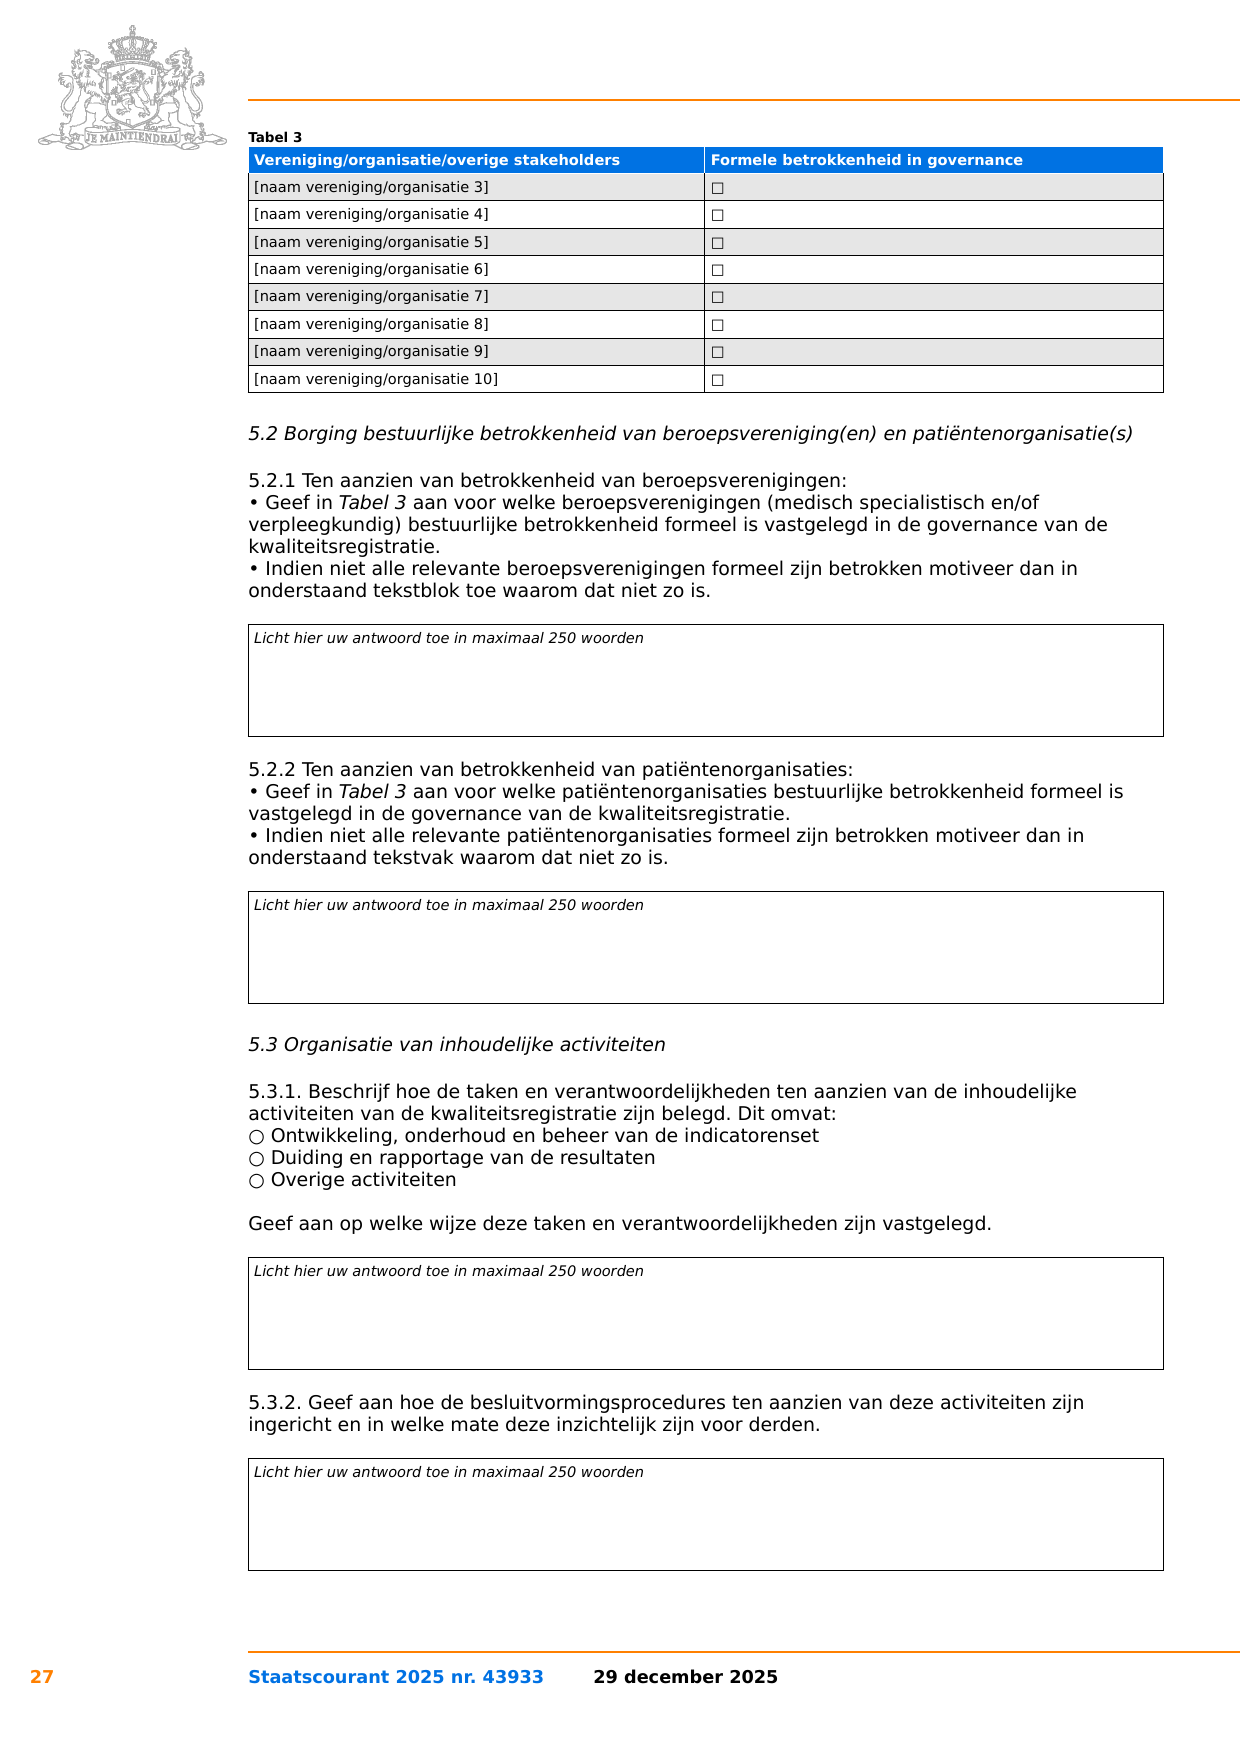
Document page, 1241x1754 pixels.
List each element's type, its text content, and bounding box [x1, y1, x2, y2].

table_cell [249, 1348, 1163, 1369]
text • Geef in Tabel 3 aan voor welke patiëntenorganisaties bestuurlijke betrokkenheid formeel is vastgelegd in de governance van de kwaliteitsregistratie. [248, 781, 1163, 825]
picture [38, 25, 227, 150]
table_cell [249, 948, 1163, 964]
table_cell [249, 965, 1163, 982]
text 5.2.2 Ten aanzien van betrokkenheid van patiëntenorganisaties: [248, 759, 1163, 781]
table_header Licht hier uw antwoord toe in maximaal 250 woorden [249, 625, 1163, 647]
table_cell [249, 715, 1163, 736]
table_cell [249, 681, 1163, 698]
table_cell □ [705, 311, 1163, 337]
text 5.3.1. Beschrijf hoe de taken en verantwoordelijkheden ten aanzien van de inhoudelijke activiteiten van de kwaliteitsregistratie zijn belegd. Dit omvat: [248, 1081, 1163, 1125]
table_header Licht hier uw antwoord toe in maximaal 250 woorden [249, 1459, 1163, 1481]
table_cell Formele betrokkenheid in governance [705, 147, 1163, 173]
subtitle 5.3 Organisatie van inhoudelijke activiteiten [248, 1034, 1163, 1056]
text 5.3.2. Geef aan hoe de besluitvormingsprocedures ten aanzien van deze activiteiten zijn ingericht en in welke mate deze inzichtelijk zijn voor derden. [248, 1392, 1163, 1436]
table_cell [naam vereniging/organisatie 4] [249, 201, 704, 228]
table_cell [249, 698, 1163, 714]
table_cell [naam vereniging/organisatie 6] [249, 256, 704, 283]
text • Indien niet alle relevante beroepsverenigingen formeel zijn betrokken motiveer dan in onderstaand tekstblok toe waarom dat niet zo is. [248, 558, 1163, 602]
subtitle 5.2 Borging bestuurlijke betrokkenheid van beroepsvereniging(en) en patiëntenorganisatie(s) [248, 423, 1163, 445]
table_cell [249, 1280, 1163, 1297]
table_header Licht hier uw antwoord toe in maximaal 250 woorden [249, 1258, 1163, 1279]
table_cell [249, 647, 1163, 664]
table_cell [249, 1515, 1163, 1532]
table_cell [naam vereniging/organisatie 3] [249, 174, 704, 200]
table_cell [249, 1481, 1163, 1498]
table_cell [249, 1314, 1163, 1331]
text ○ Ontwikkeling, onderhoud en beheer van de indicatorenset [248, 1125, 1163, 1147]
table_cell [249, 914, 1163, 931]
table_cell [249, 931, 1163, 948]
table_cell [249, 1331, 1163, 1347]
table_header Tabel 3 [248, 130, 1163, 146]
table_cell □ [705, 366, 1163, 392]
table_cell [249, 664, 1163, 681]
text 5.2.1 Ten aanzien van betrokkenheid van beroepsverenigingen: [248, 470, 1163, 492]
table_cell [249, 982, 1163, 1003]
table_cell [naam vereniging/organisatie 5] [249, 229, 704, 255]
table_cell [249, 1498, 1163, 1514]
table_cell [naam vereniging/organisatie 10] [249, 366, 704, 392]
text • Indien niet alle relevante patiëntenorganisaties formeel zijn betrokken motiveer dan in onderstaand tekstvak waarom dat niet zo is. [248, 825, 1163, 869]
table_cell [249, 1297, 1163, 1313]
table_cell □ [705, 256, 1163, 283]
table_cell Vereniging/organisatie/overige stakeholders [249, 147, 704, 173]
table_cell □ [705, 229, 1163, 255]
table_cell □ [705, 339, 1163, 365]
table_cell [naam vereniging/organisatie 8] [249, 311, 704, 337]
table_cell [naam vereniging/organisatie 7] [249, 284, 704, 310]
table_cell [naam vereniging/organisatie 9] [249, 339, 704, 365]
text ○ Duiding en rapportage van de resultaten [248, 1147, 1163, 1169]
table_header Licht hier uw antwoord toe in maximaal 250 woorden [249, 892, 1163, 914]
text • Geef in Tabel 3 aan voor welke beroepsverenigingen (medisch specialistisch en/of verpleegkundig) bestuurlijke betrokkenheid formeel is vastgelegd in de governance van de kwaliteitsregistratie. [248, 492, 1163, 558]
table_cell □ [705, 174, 1163, 200]
table_cell [249, 1532, 1163, 1548]
text Geef aan op welke wijze deze taken en verantwoordelijkheden zijn vastgelegd. [248, 1213, 1163, 1235]
text ○ Overige activiteiten [248, 1169, 1163, 1191]
table_cell □ [705, 284, 1163, 310]
table_cell □ [705, 201, 1163, 228]
table_cell [249, 1549, 1163, 1570]
